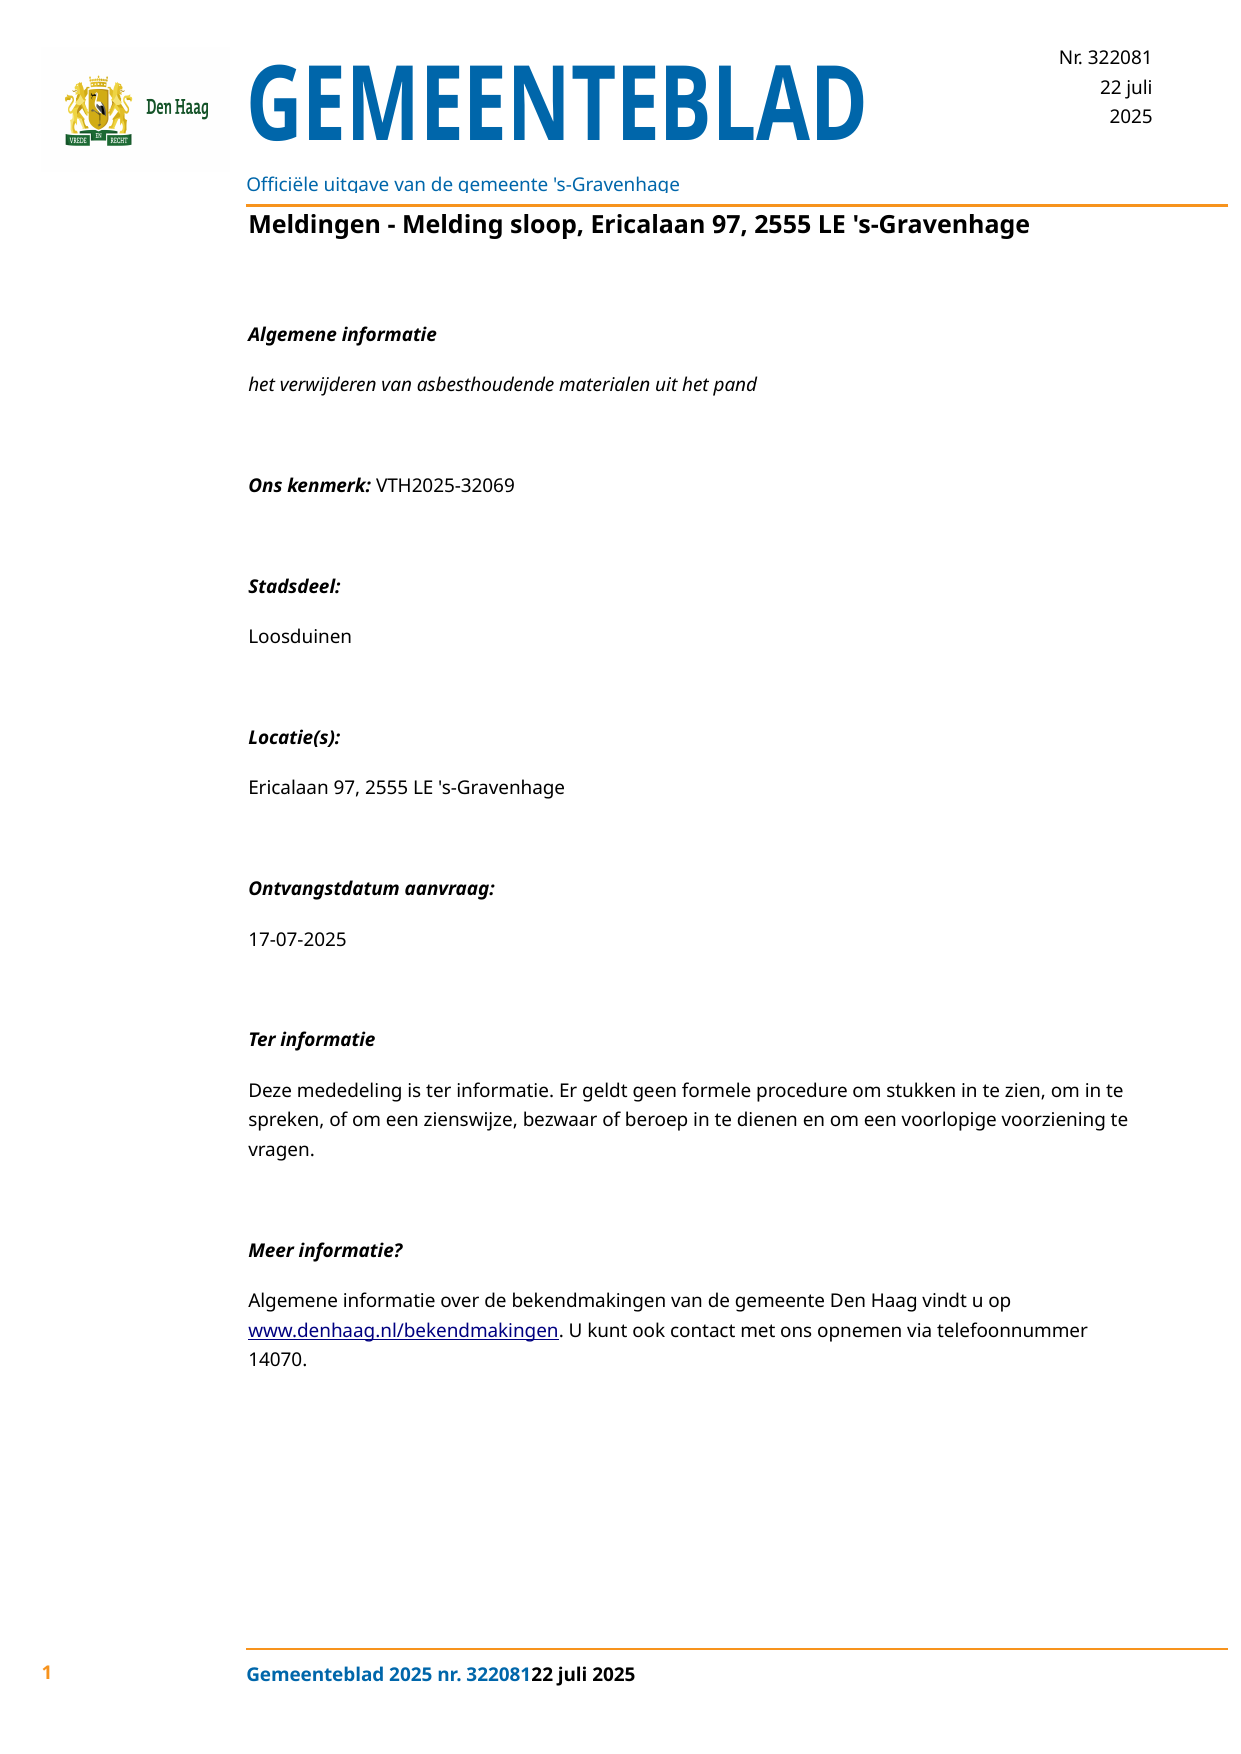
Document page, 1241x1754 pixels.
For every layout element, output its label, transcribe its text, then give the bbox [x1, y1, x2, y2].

text Ericalaan 97, 2555 LE 's-Gravenhage [248, 774, 1152, 800]
text Locatie(s): [248, 724, 1152, 750]
text Ons kenmerk: VTH2025-32069 [248, 472, 1152, 498]
text Algemene informatie over de bekendmakingen van de gemeente Den Haag vindt u op www.denhaag.nl/bekendmakingen. U kunt ook contact met ons opnemen via telefoonnummer 14070. [248, 1287, 1152, 1372]
text Meer informatie? [248, 1237, 1152, 1263]
text Stadsdeel: [248, 573, 1152, 598]
text Meldingen - Melding sloop, Ericalaan 97, 2555 LE 's-Gravenhage [248, 207, 1152, 241]
text Ter informatie [248, 1027, 1152, 1052]
text Ontvangstdatum aanvraag: [248, 875, 1152, 901]
text Loosduinen [248, 623, 1152, 649]
text 17-07-2025 [248, 926, 1152, 951]
text het verwijderen van asbesthoudende materialen uit het pand [248, 371, 1152, 397]
text Deze mededeling is ter informatie. Er geldt geen formele procedure om stukken in te zien, om in te spreken, of om een zienswijze, bezwaar of beroep in te dienen en om een voorlopige voorziening te vragen. [248, 1077, 1152, 1162]
picture [41, 47, 231, 172]
text Algemene informatie [248, 321, 1152, 346]
